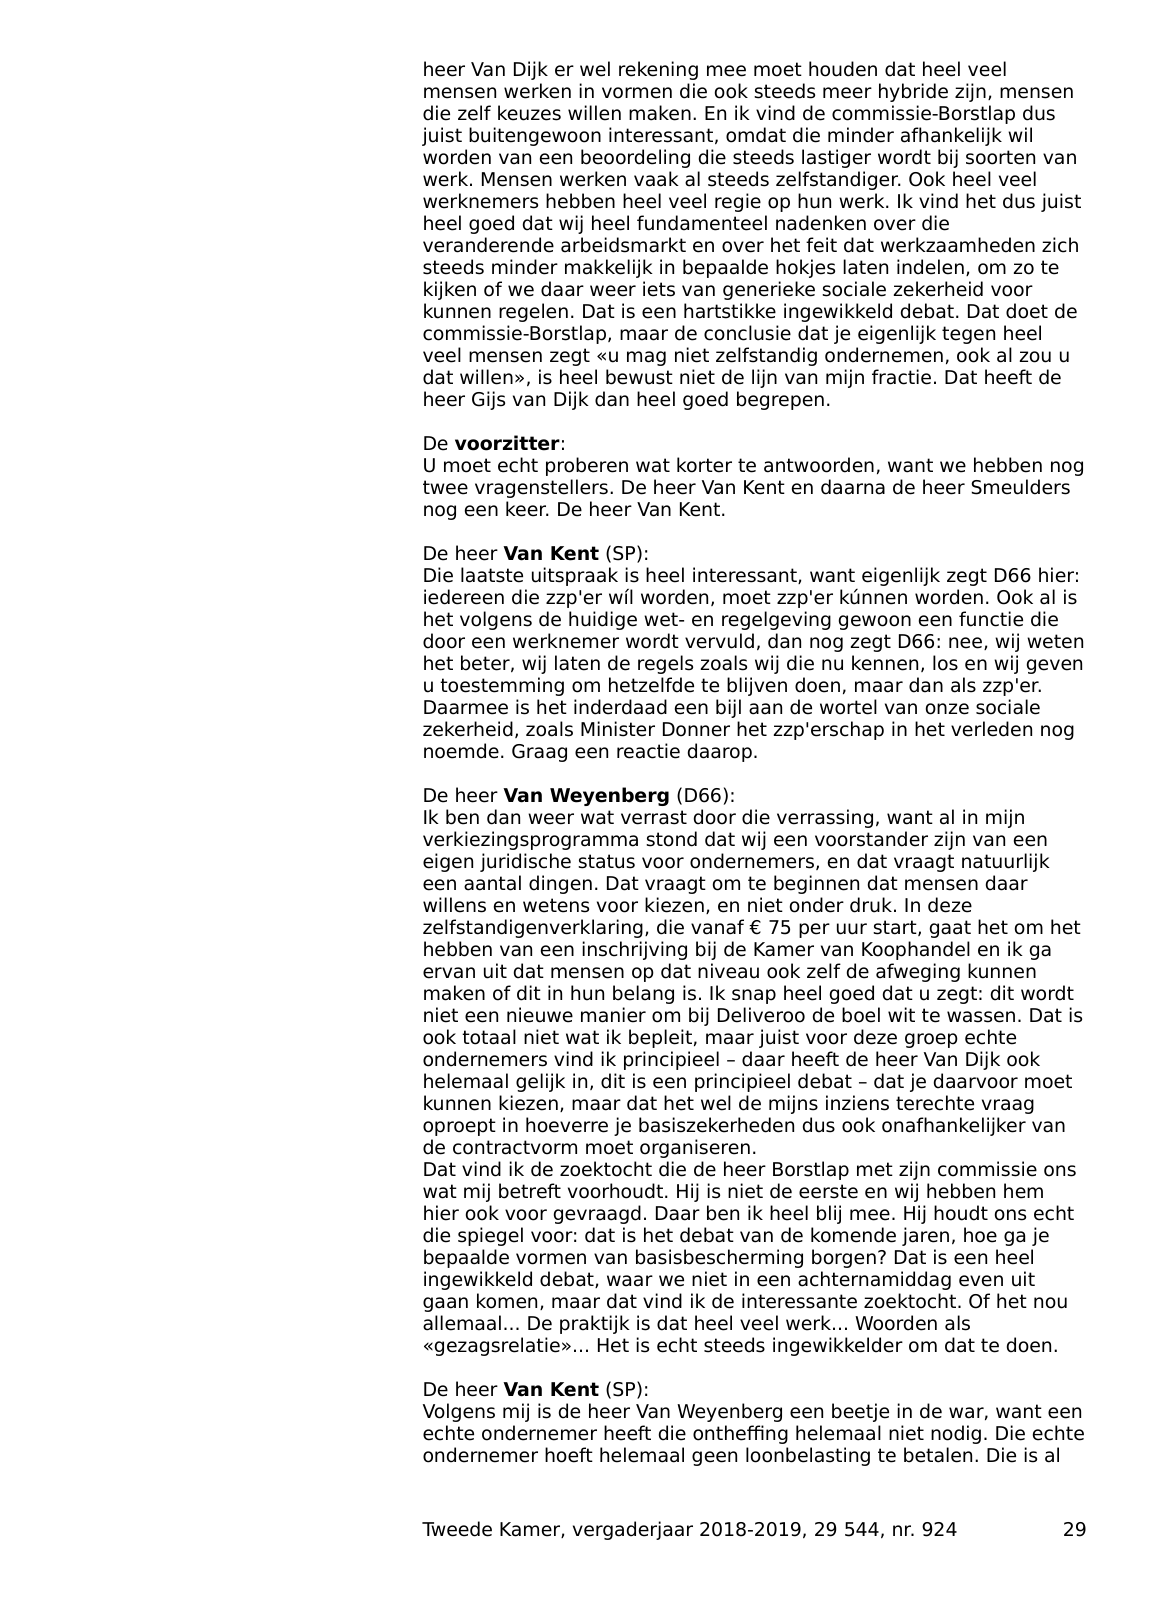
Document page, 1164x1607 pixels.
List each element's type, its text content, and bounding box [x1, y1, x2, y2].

text heer Van Dijk er wel rekening mee moet houden dat heel veel mensen werken in vormen die ook steeds meer hybride zijn, mensen die zelf keuzes willen maken. En ik vind de commissie-Borstlap dus juist buitengewoon interessant, omdat die minder afhankelijk wil worden van een beoordeling die steeds lastiger wordt bij soorten van werk. Mensen werken vaak al steeds zelfstandiger. Ook heel veel werknemers hebben heel veel regie op hun werk. Ik vind het dus juist heel goed dat wij heel fundamenteel nadenken over die veranderende arbeidsmarkt en over het feit dat werkzaamheden zich steeds minder makkelijk in bepaalde hokjes laten indelen, om zo te kijken of we daar weer iets van generieke sociale zekerheid voor kunnen regelen. Dat is een hartstikke ingewikkeld debat. Dat doet de commissie-Borstlap, maar de conclusie dat je eigenlijk tegen heel veel mensen zegt «u mag niet zelfstandig ondernemen, ook al zou u dat willen», is heel bewust niet de lijn van mijn fractie. Dat heeft de heer Gijs van Dijk dan heel goed begrepen. [422, 59, 1087, 411]
text U moet echt proberen wat korter te antwoorden, want we hebben nog twee vragenstellers. De heer Van Kent en daarna de heer Smeulders nog een keer. De heer Van Kent. [422, 455, 1087, 521]
text De heer Van Kent (SP): [422, 543, 1087, 565]
text De heer Van Kent (SP): [422, 1379, 1087, 1401]
text Dat vind ik de zoektocht die de heer Borstlap met zijn commissie ons wat mij betreft voorhoudt. Hij is niet de eerste en wij hebben hem hier ook voor gevraagd. Daar ben ik heel blij mee. Hij houdt ons echt die spiegel voor: dat is het debat van de komende jaren, hoe ga je bepaalde vormen van basisbescherming borgen? Dat is een heel ingewikkeld debat, waar we niet in een achternamiddag even uit gaan komen, maar dat vind ik de interessante zoektocht. Of het nou allemaal... De praktijk is dat heel veel werk... Woorden als «gezagsrelatie»... Het is echt steeds ingewikkelder om dat te doen. [422, 1159, 1087, 1356]
text De heer Van Weyenberg (D66): [422, 785, 1087, 807]
text De voorzitter: [422, 433, 1087, 455]
text Die laatste uitspraak is heel interessant, want eigenlijk zegt D66 hier: iedereen die zzp'er wíl worden, moet zzp'er kúnnen worden. Ook al is het volgens de huidige wet- en regelgeving gewoon een functie die door een werknemer wordt vervuld, dan nog zegt D66: nee, wij weten het beter, wij laten de regels zoals wij die nu kennen, los en wij geven u toestemming om hetzelfde te blijven doen, maar dan als zzp'er. Daarmee is het inderdaad een bijl aan de wortel van onze sociale zekerheid, zoals Minister Donner het zzp'erschap in het verleden nog noemde. Graag een reactie daarop. [422, 565, 1087, 763]
text Volgens mij is de heer Van Weyenberg een beetje in de war, want een echte ondernemer heeft die ontheffing helemaal niet nodig. Die echte ondernemer hoeft helemaal geen loonbelasting te betalen. Die is al [422, 1401, 1087, 1467]
text Ik ben dan weer wat verrast door die verrassing, want al in mijn verkiezingsprogramma stond dat wij een voorstander zijn van een eigen juridische status voor ondernemers, en dat vraagt natuurlijk een aantal dingen. Dat vraagt om te beginnen dat mensen daar willens en wetens voor kiezen, en niet onder druk. In deze zelfstandigenverklaring, die vanaf € 75 per uur start, gaat het om het hebben van een inschrijving bij de Kamer van Koophandel en ik ga ervan uit dat mensen op dat niveau ook zelf de afweging kunnen maken of dit in hun belang is. Ik snap heel goed dat u zegt: dit wordt niet een nieuwe manier om bij Deliveroo de boel wit te wassen. Dat is ook totaal niet wat ik bepleit, maar juist voor deze groep echte ondernemers vind ik principieel – daar heeft de heer Van Dijk ook helemaal gelijk in, dit is een principieel debat – dat je daarvoor moet kunnen kiezen, maar dat het wel de mijns inziens terechte vraag oproept in hoeverre je basiszekerheden dus ook onafhankelijker van de contractvorm moet organiseren. [422, 807, 1087, 1159]
